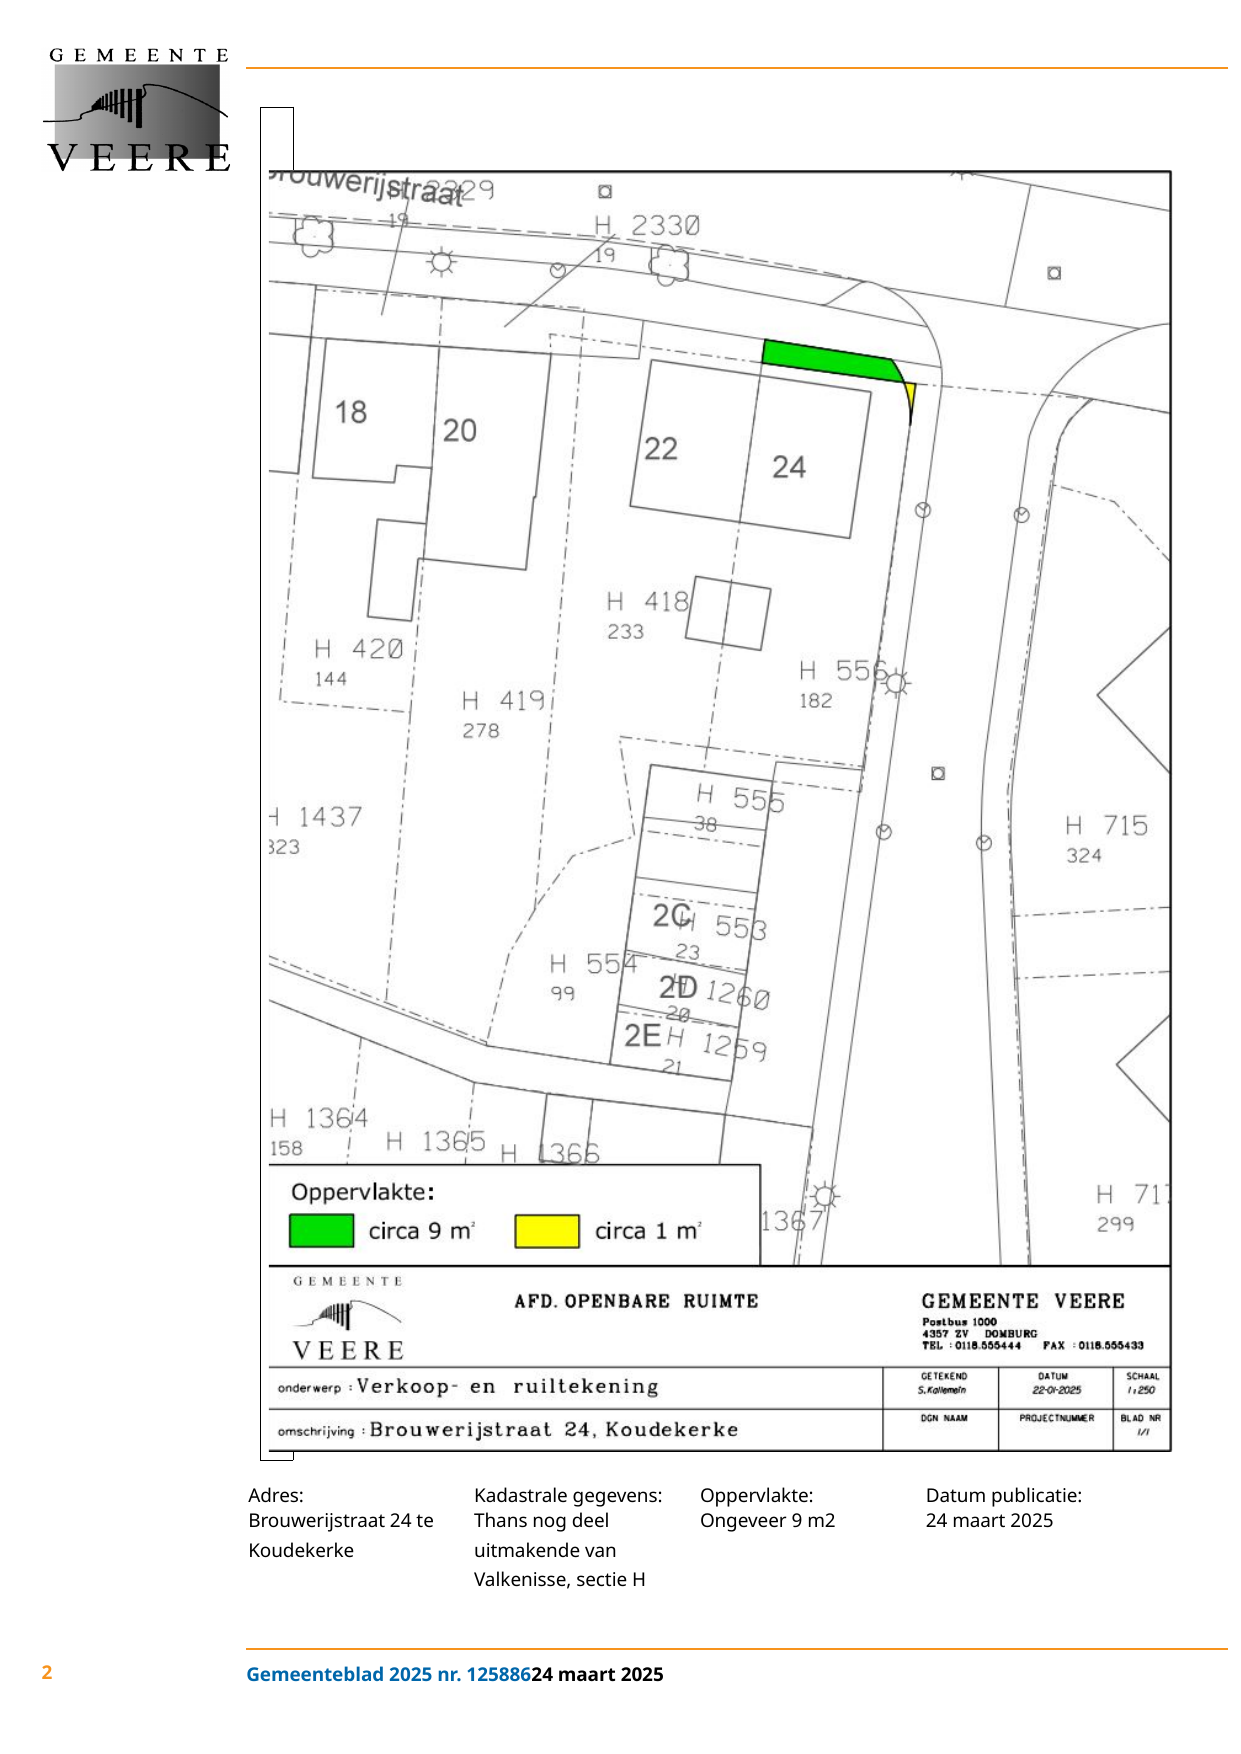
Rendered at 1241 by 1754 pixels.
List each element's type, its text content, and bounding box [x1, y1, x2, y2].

table_header Oppervlakte: [700, 1482, 926, 1507]
table_header Adres: [248, 1482, 474, 1507]
picture [41, 47, 231, 172]
table_cell Thans nog deel uitmakende van Valkenisse, sectie H [474, 1508, 700, 1592]
table_cell Brouwerijstraat 24 te Koudekerke [248, 1508, 474, 1592]
picture [268, 170, 1173, 1452]
table_header Datum publicatie: [926, 1482, 1152, 1507]
table_header Kadastrale gegevens: [474, 1482, 700, 1507]
table_cell Ongeveer 9 m2 [700, 1508, 926, 1592]
table_cell 24 maart 2025 [926, 1508, 1152, 1592]
